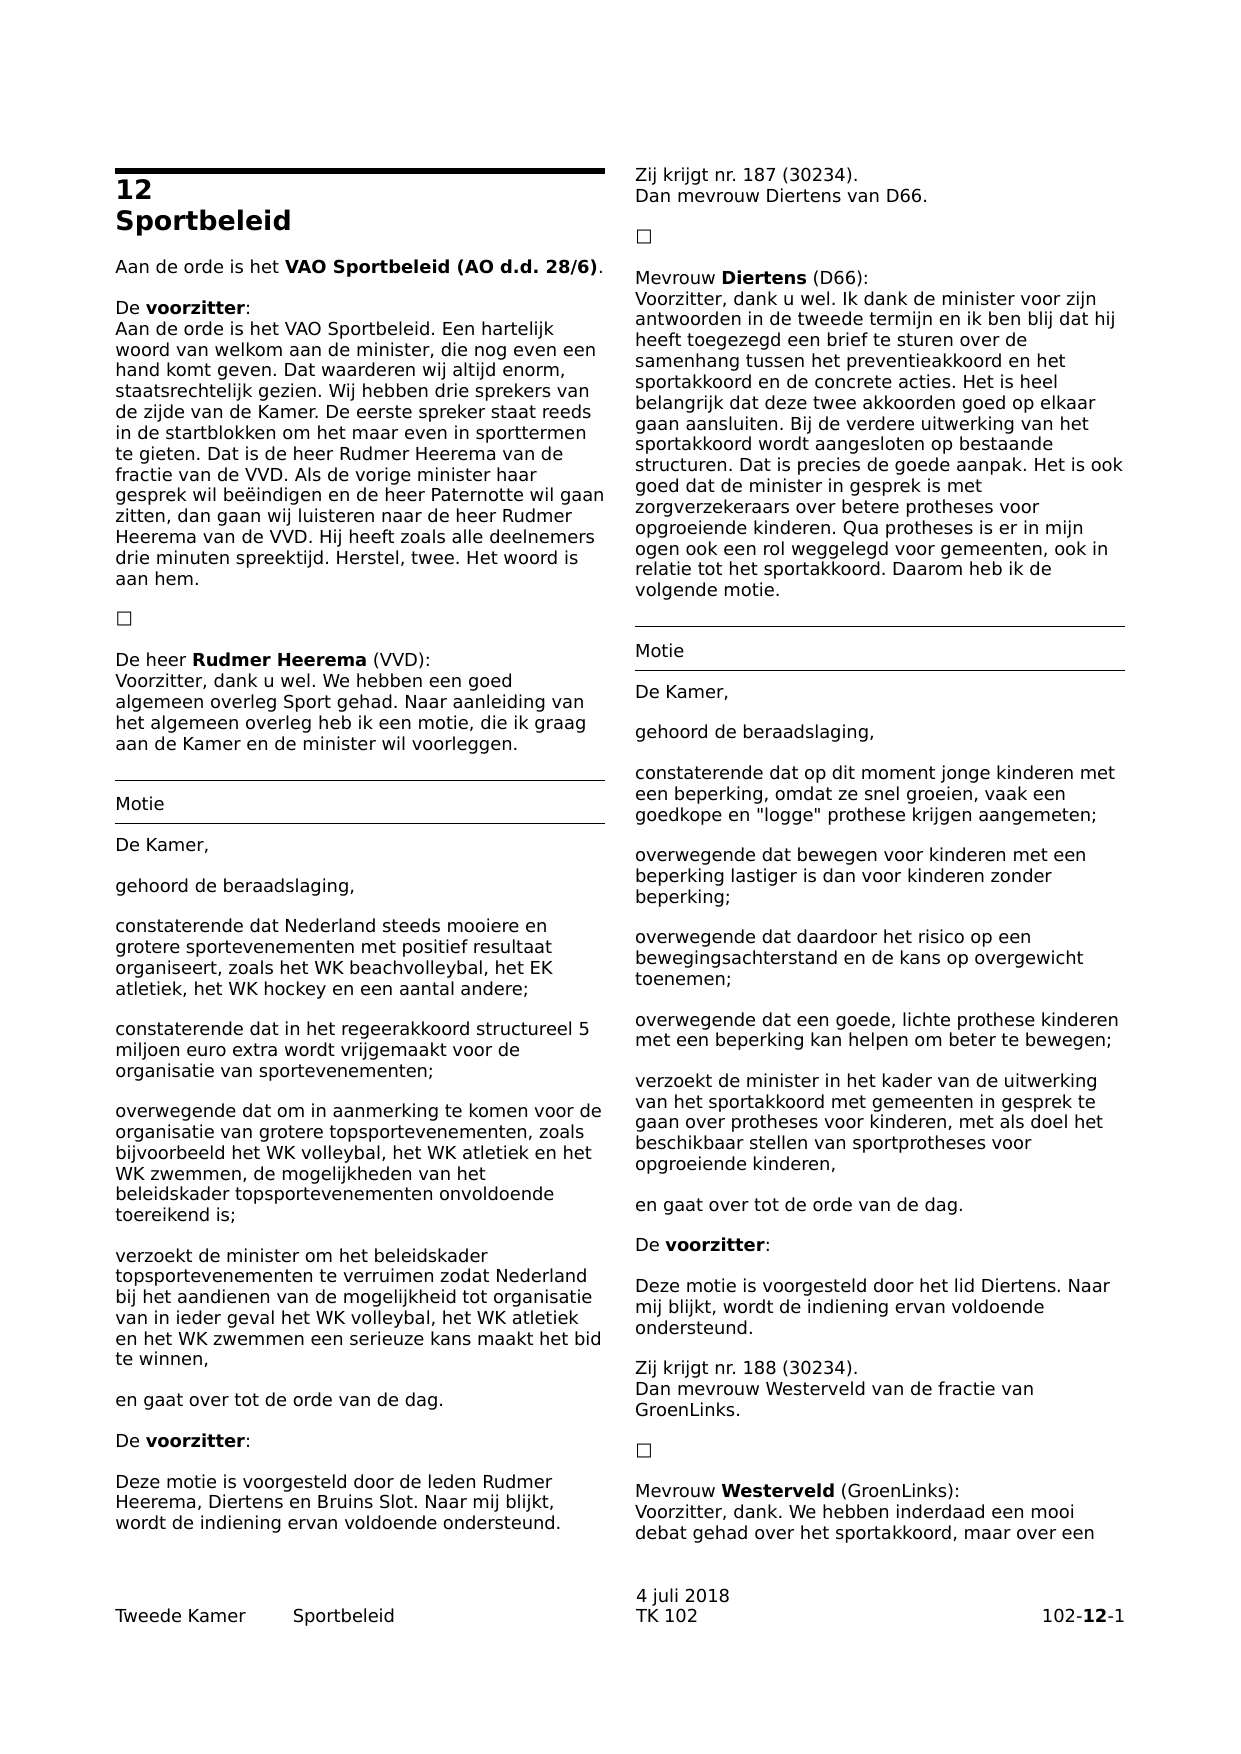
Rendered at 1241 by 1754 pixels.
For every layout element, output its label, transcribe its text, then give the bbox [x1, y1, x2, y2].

text gehoord de beraadslaging, [635, 722, 1125, 743]
text Aan de orde is het VAO Sportbeleid. Een hartelijk woord van welkom aan de minister, die nog even een hand komt geven. Dat waarderen wij altijd enorm, staatsrechtelijk gezien. Wij hebben drie sprekers van de zijde van de Kamer. De eerste spreker staat reeds in de startblokken om het maar even in sporttermen te gieten. Dat is de heer Rudmer Heerema van de fractie van de VVD. Als de vorige minister haar gesprek wil beëindigen en de heer Paternotte wil gaan zitten, dan gaan wij luisteren naar de heer Rudmer Heerema van de VVD. Hij heeft zoals alle deelnemers drie minuten spreektijd. Herstel, twee. Het woord is aan hem. [115, 318, 605, 589]
text overwegende dat om in aanmerking te komen voor de organisatie van grotere topsportevenementen, zoals bijvoorbeeld het WK volleybal, het WK atletiek en het WK zwemmen, de mogelijkheden van het beleidskader topsportevenementen onvoldoende toereikend is; [115, 1101, 605, 1226]
text De heer Rudmer Heerema (VVD): [115, 650, 605, 671]
text Zij krijgt nr. 188 (30234). [635, 1358, 1125, 1379]
text verzoekt de minister in het kader van de uitwerking van het sportakkoord met gemeenten in gesprek te gaan over protheses voor kinderen, met als doel het beschikbaar stellen van sportprotheses voor opgroeiende kinderen, [635, 1071, 1125, 1174]
text overwegende dat daardoor het risico op een bewegingsachterstand en de kans op overgewicht toenemen; [635, 927, 1125, 989]
text Motie [115, 794, 605, 815]
text verzoekt de minister om het beleidskader topsportevenementen te verruimen zodat Nederland bij het aandienen van de mogelijkheid tot organisatie van in ieder geval het WK volleybal, het WK atletiek en het WK zwemmen een serieuze kans maakt het bid te winnen, [115, 1246, 605, 1370]
title 12 Sportbeleid [115, 174, 605, 237]
text en gaat over tot de orde van de dag. [115, 1390, 605, 1411]
text Deze motie is voorgesteld door het lid Diertens. Naar mij blijkt, wordt de indiening ervan voldoende ondersteund. [635, 1276, 1125, 1338]
text ⬜ [635, 1441, 1125, 1461]
text Voorzitter, dank. We hebben inderdaad een mooi debat gehad over het sportakkoord, maar over een [635, 1502, 1125, 1544]
text Aan de orde is het VAO Sportbeleid (AO d.d. 28/6). [115, 257, 605, 278]
text Voorzitter, dank u wel. Ik dank de minister voor zijn antwoorden in de tweede termijn en ik ben blij dat hij heeft toegezegd een brief te sturen over de samenhang tussen het preventieakkoord en het sportakkoord en de concrete acties. Het is heel belangrijk dat deze twee akkoorden goed op elkaar gaan aansluiten. Bij de verdere uitwerking van het sportakkoord wordt aangesloten op bestaande structuren. Dat is precies de goede aanpak. Het is ook goed dat de minister in gesprek is met zorgverzekeraars over betere protheses voor opgroeiende kinderen. Qua protheses is er in mijn ogen ook een rol weggelegd voor gemeenten, ook in relatie tot het sportakkoord. Daarom heb ik de volgende motie. [635, 288, 1125, 601]
text De voorzitter: [635, 1235, 1125, 1256]
text Voorzitter, dank u wel. We hebben een goed algemeen overleg Sport gehad. Naar aanleiding van het algemeen overleg heb ik een motie, die ik graag aan de Kamer en de minister wil voorleggen. [115, 671, 605, 754]
text Zij krijgt nr. 187 (30234). [635, 165, 1125, 186]
text Mevrouw Diertens (D66): [635, 268, 1125, 288]
text constaterende dat Nederland steeds mooiere en grotere sportevenementen met positief resultaat organiseert, zoals het WK beachvolleybal, het EK atletiek, het WK hockey en een aantal andere; [115, 916, 605, 999]
text Dan mevrouw Diertens van D66. [635, 186, 1125, 207]
text De voorzitter: [115, 298, 605, 318]
text gehoord de beraadslaging, [115, 875, 605, 896]
text Mevrouw Westerveld (GroenLinks): [635, 1481, 1125, 1502]
text Deze motie is voorgesteld door de leden Rudmer Heerema, Diertens en Bruins Slot. Naar mij blijkt, wordt de indiening ervan voldoende ondersteund. [115, 1471, 605, 1534]
text ⬜ [115, 609, 605, 630]
text overwegende dat bewegen voor kinderen met een beperking lastiger is dan voor kinderen zonder beperking; [635, 845, 1125, 907]
text De voorzitter: [115, 1431, 605, 1451]
text De Kamer, [115, 835, 605, 855]
text constaterende dat op dit moment jonge kinderen met een beperking, omdat ze snel groeien, vaak een goedkope en "logge" prothese krijgen aangemeten; [635, 763, 1125, 825]
text ⬜ [635, 227, 1125, 248]
text en gaat over tot de orde van de dag. [635, 1194, 1125, 1215]
text De Kamer, [635, 681, 1125, 702]
text overwegende dat een goede, lichte prothese kinderen met een beperking kan helpen om beter te bewegen; [635, 1009, 1125, 1051]
text constaterende dat in het regeerakkoord structureel 5 miljoen euro extra wordt vrijgemaakt voor de organisatie van sportevenementen; [115, 1019, 605, 1081]
text Motie [635, 641, 1125, 661]
text Dan mevrouw Westerveld van de fractie van GroenLinks. [635, 1379, 1125, 1421]
